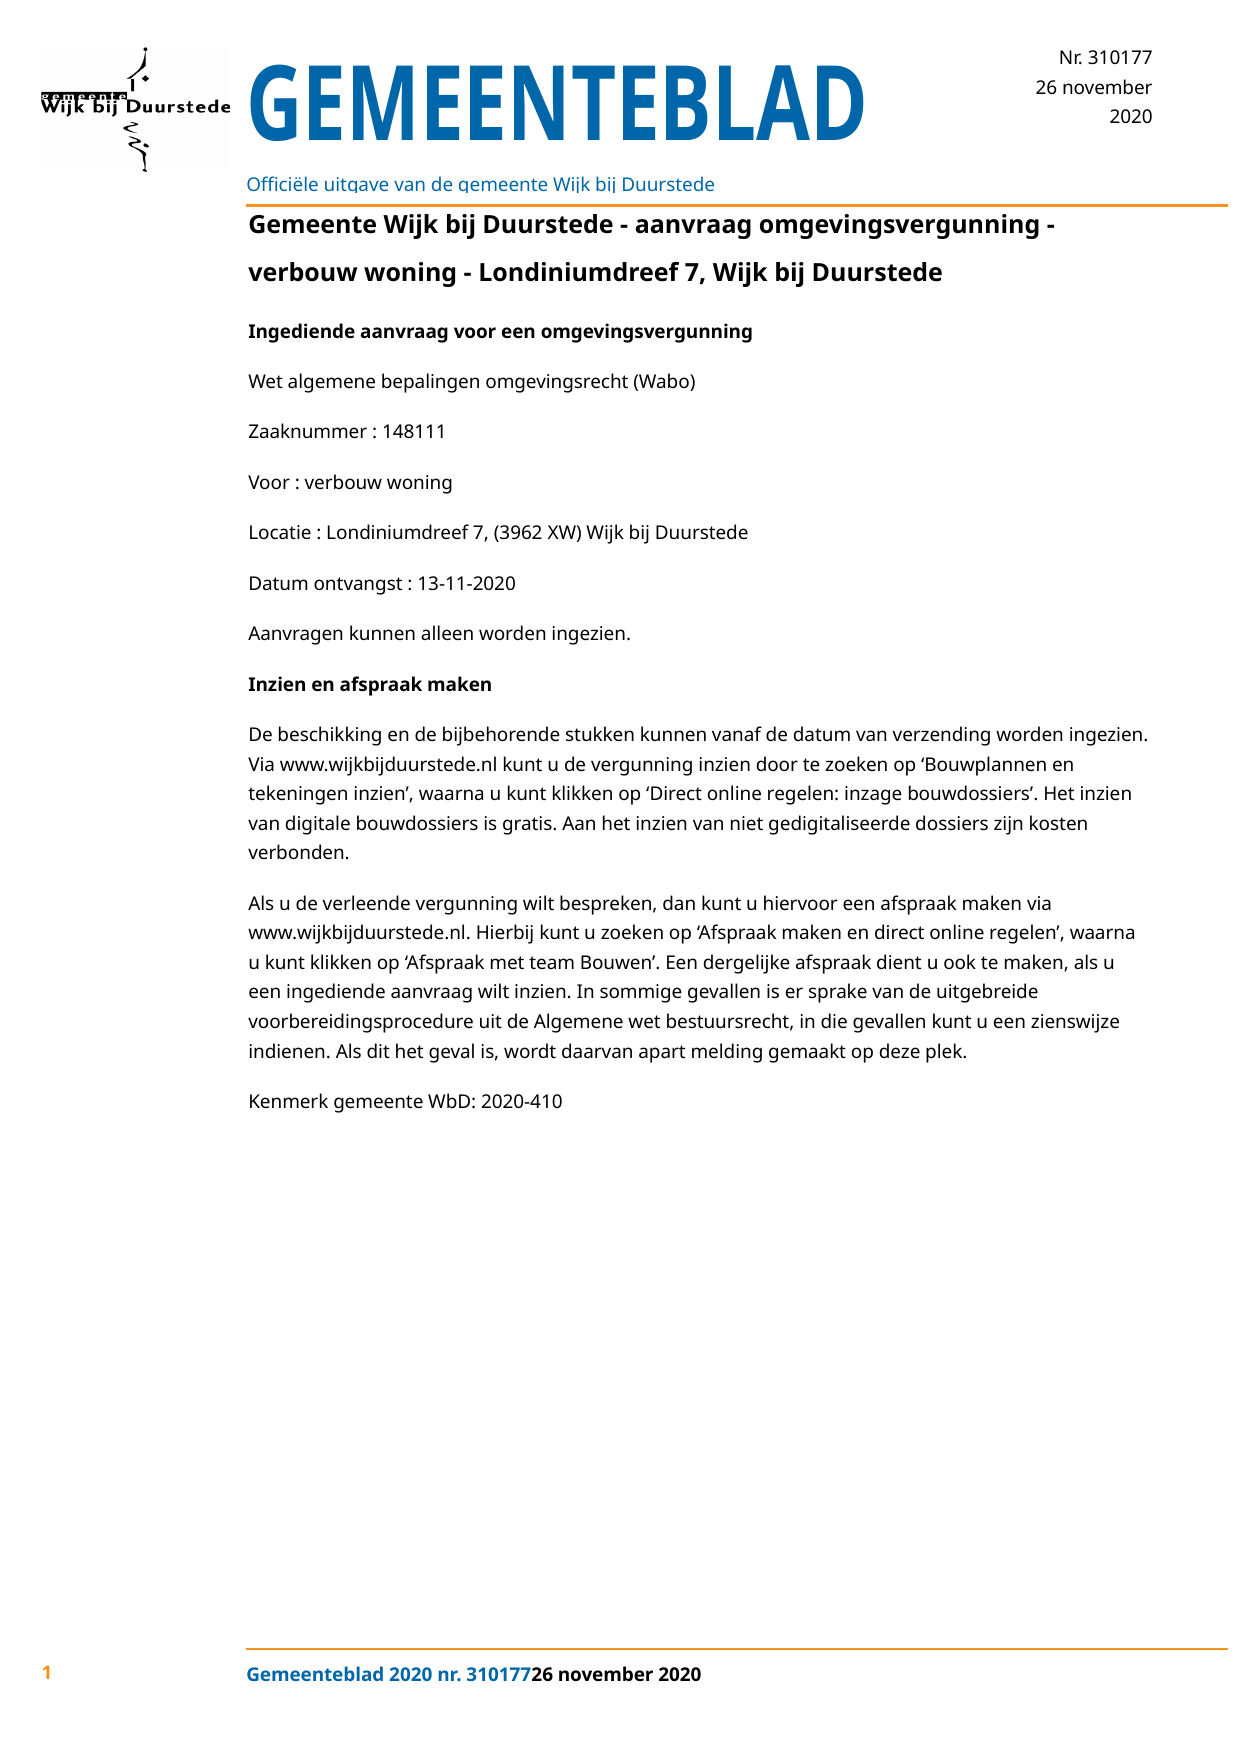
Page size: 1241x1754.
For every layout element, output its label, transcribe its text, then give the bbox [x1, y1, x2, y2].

text Aanvragen kunnen alleen worden ingezien. [248, 620, 1152, 646]
text Gemeente Wijk bij Duurstede - aanvraag omgevingsvergunning - verbouw woning - Londiniumdreef 7, Wijk bij Duurstede [248, 207, 1152, 288]
text Inzien en afspraak maken [248, 671, 1152, 697]
text Zaaknummer : 148111 [248, 419, 1152, 444]
text Datum ontvangst : 13-11-2020 [248, 570, 1152, 596]
text De beschikking en de bijbehorende stukken kunnen vanaf de datum van verzending worden ingezien. Via www.wijkbijduurstede.nl kunt u de vergunning inzien door te zoeken op ‘Bouwplannen en tekeningen inzien’, waarna u kunt klikken op ‘Direct online regelen: inzage bouwdossiers’. Het inzien van digitale bouwdossiers is gratis. Aan het inzien van niet gedigitaliseerde dossiers zijn kosten verbonden. [248, 721, 1152, 865]
text Ingediende aanvraag voor een omgevingsvergunning [248, 318, 1152, 344]
picture [41, 47, 231, 172]
text Als u de verleende vergunning wilt bespreken, dan kunt u hiervoor een afspraak maken via www.wijkbijduurstede.nl. Hierbij kunt u zoeken op ‘Afspraak maken en direct online regelen’, waarna u kunt klikken op ‘Afspraak met team Bouwen’. Een dergelijke afspraak dient u ook te maken, als u een ingediende aanvraag wilt inzien. In sommige gevallen is er sprake van de uitgebreide voorbereidingsprocedure uit de Algemene wet bestuursrecht, in die gevallen kunt u een zienswijze indienen. Als dit het geval is, wordt daarvan apart melding gemaakt op deze plek. [248, 890, 1152, 1064]
text Voor : verbouw woning [248, 469, 1152, 495]
text Wet algemene bepalingen omgevingsrecht (Wabo) [248, 368, 1152, 394]
text Locatie : Londiniumdreef 7, (3962 XW) Wijk bij Duurstede [248, 519, 1152, 545]
text Kenmerk gemeente WbD: 2020-410 [248, 1088, 1152, 1114]
